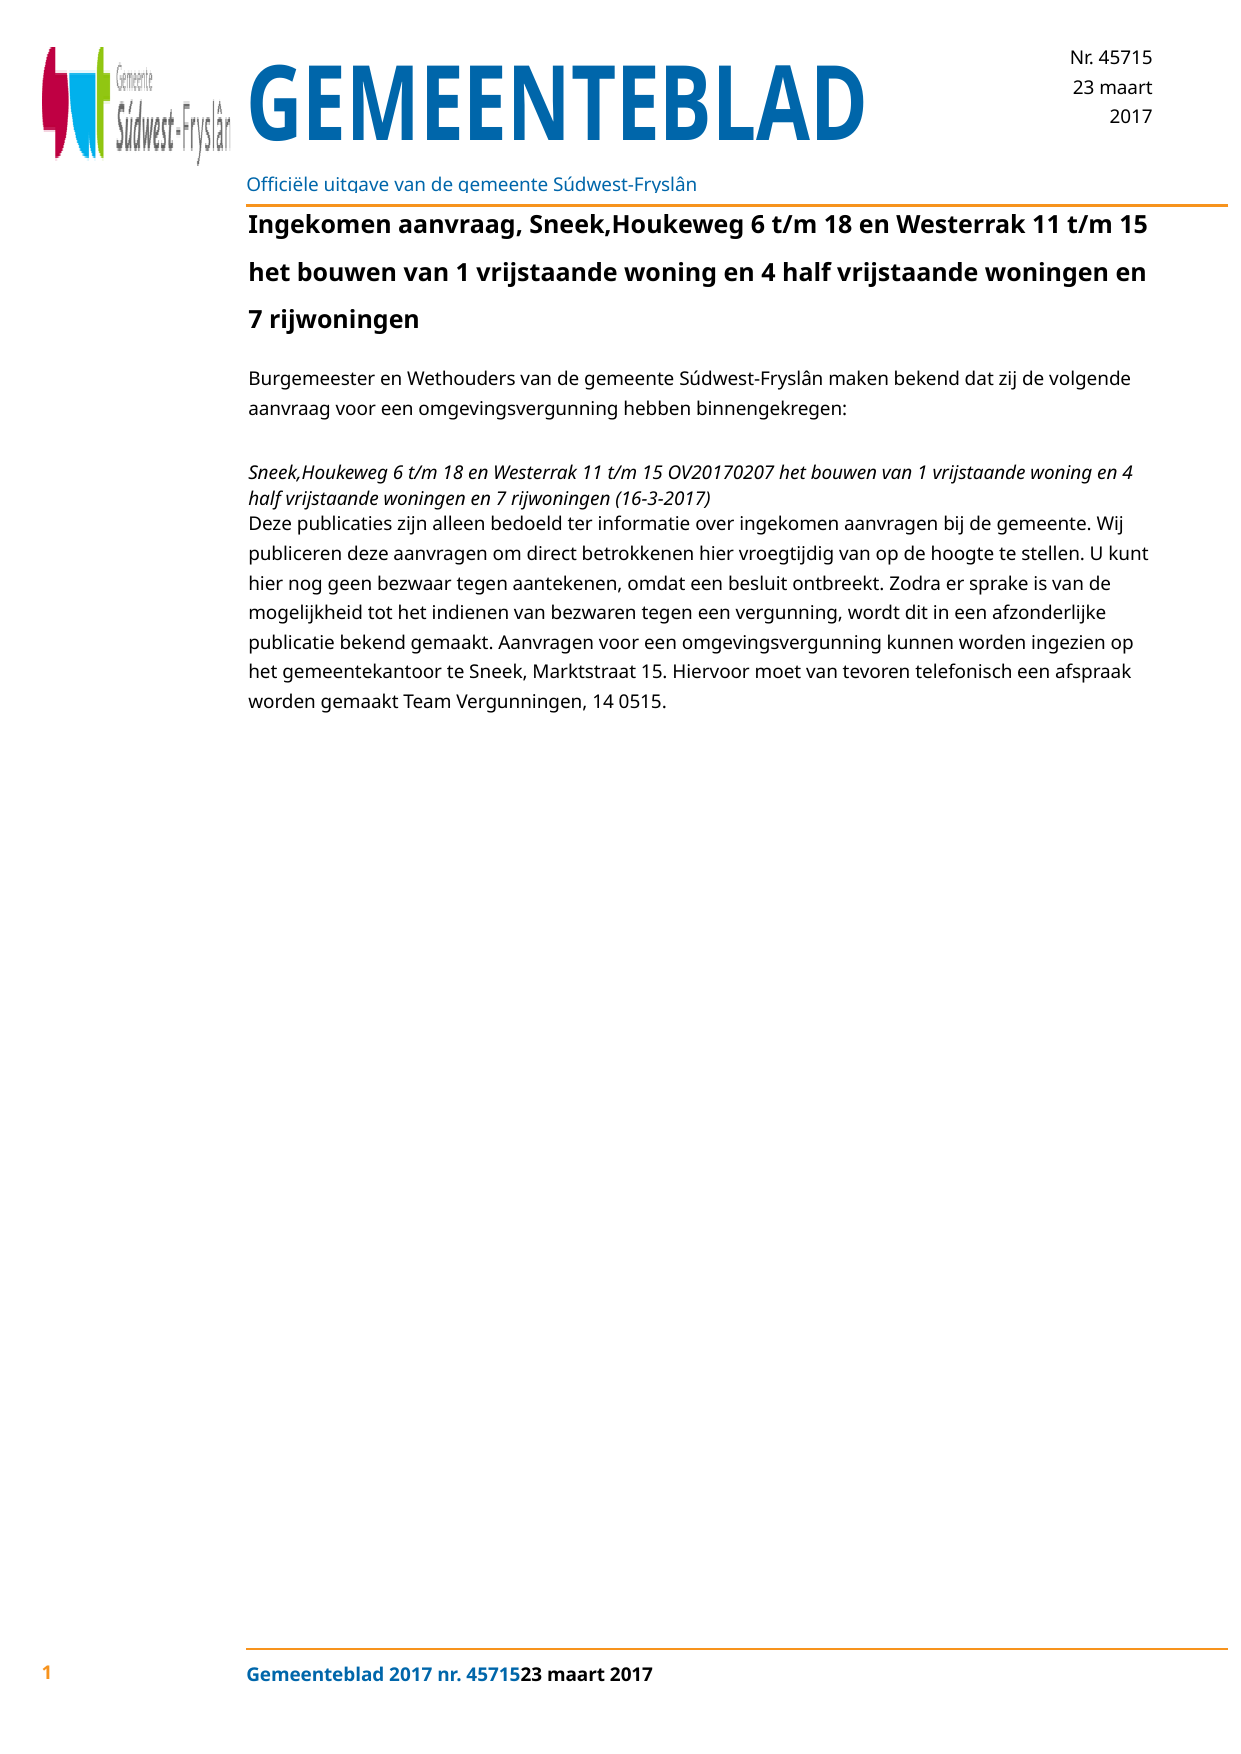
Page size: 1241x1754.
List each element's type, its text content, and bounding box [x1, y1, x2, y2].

text Ingekomen aanvraag, Sneek,Houkeweg 6 t/m 18 en Westerrak 11 t/m 15 het bouwen van 1 vrijstaande woning en 4 half vrijstaande woningen en 7 rijwoningen [248, 207, 1152, 336]
text Deze publicaties zijn alleen bedoeld ter informatie over ingekomen aanvragen bij de gemeente. Wij publiceren deze aanvragen om direct betrokkenen hier vroegtijdig van op de hoogte te stellen. U kunt hier nog geen bezwaar tegen aantekenen, omdat een besluit ontbreekt. Zodra er sprake is van de mogelijkheid tot het indienen van bezwaren tegen een vergunning, wordt dit in een afzonderlijke publicatie bekend gemaakt. Aanvragen voor een omgevingsvergunning kunnen worden ingezien op het gemeentekantoor te Sneek, Marktstraat 15. Hiervoor moet van tevoren telefonisch een afspraak worden gemaakt Team Vergunningen, 14 0515. [248, 511, 1152, 714]
picture [41, 47, 231, 172]
text Burgemeester en Wethouders van de gemeente Súdwest-Fryslân maken bekend dat zij de volgende aanvraag voor een omgevingsvergunning hebben binnengekregen: [248, 366, 1152, 421]
text Sneek,Houkeweg 6 t/m 18 en Westerrak 11 t/m 15 OV20170207 het bouwen van 1 vrijstaande woning en 4 half vrijstaande woningen en 7 rijwoningen (16-3-2017) [248, 459, 1152, 511]
